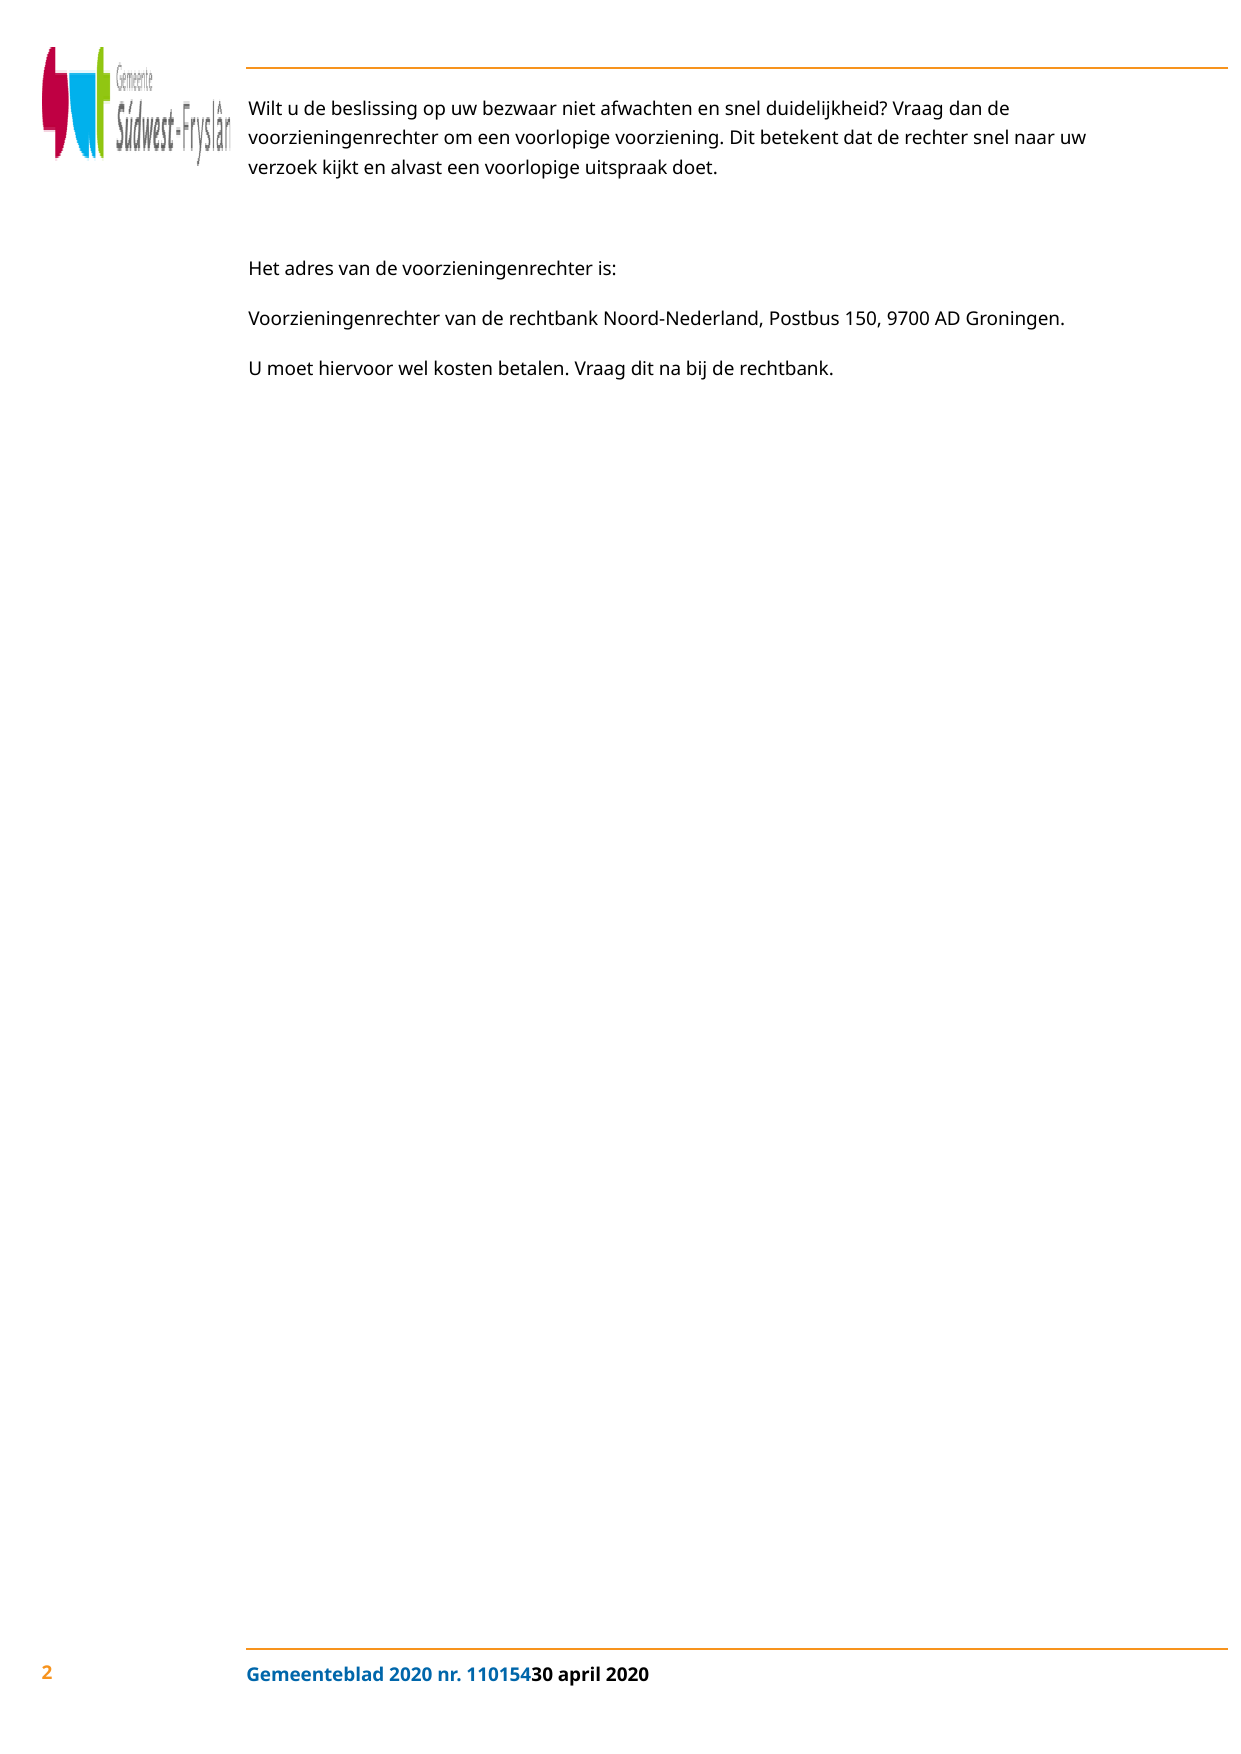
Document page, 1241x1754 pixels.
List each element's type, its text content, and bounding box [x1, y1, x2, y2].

picture [41, 47, 231, 172]
text Het adres van de voorzieningenrechter is: [248, 255, 1152, 281]
text Voorzieningenrechter van de rechtbank Noord-Nederland, Postbus 150, 9700 AD Groningen. [248, 305, 1152, 331]
text Wilt u de beslissing op uw bezwaar niet afwachten en snel duidelijkheid? Vraag dan de voorzieningenrechter om een voorlopige voorziening. Dit betekent dat de rechter snel naar uw verzoek kijkt en alvast een voorlopige uitspraak doet. [248, 95, 1152, 180]
text U moet hiervoor wel kosten betalen. Vraag dit na bij de rechtbank. [248, 356, 1152, 381]
